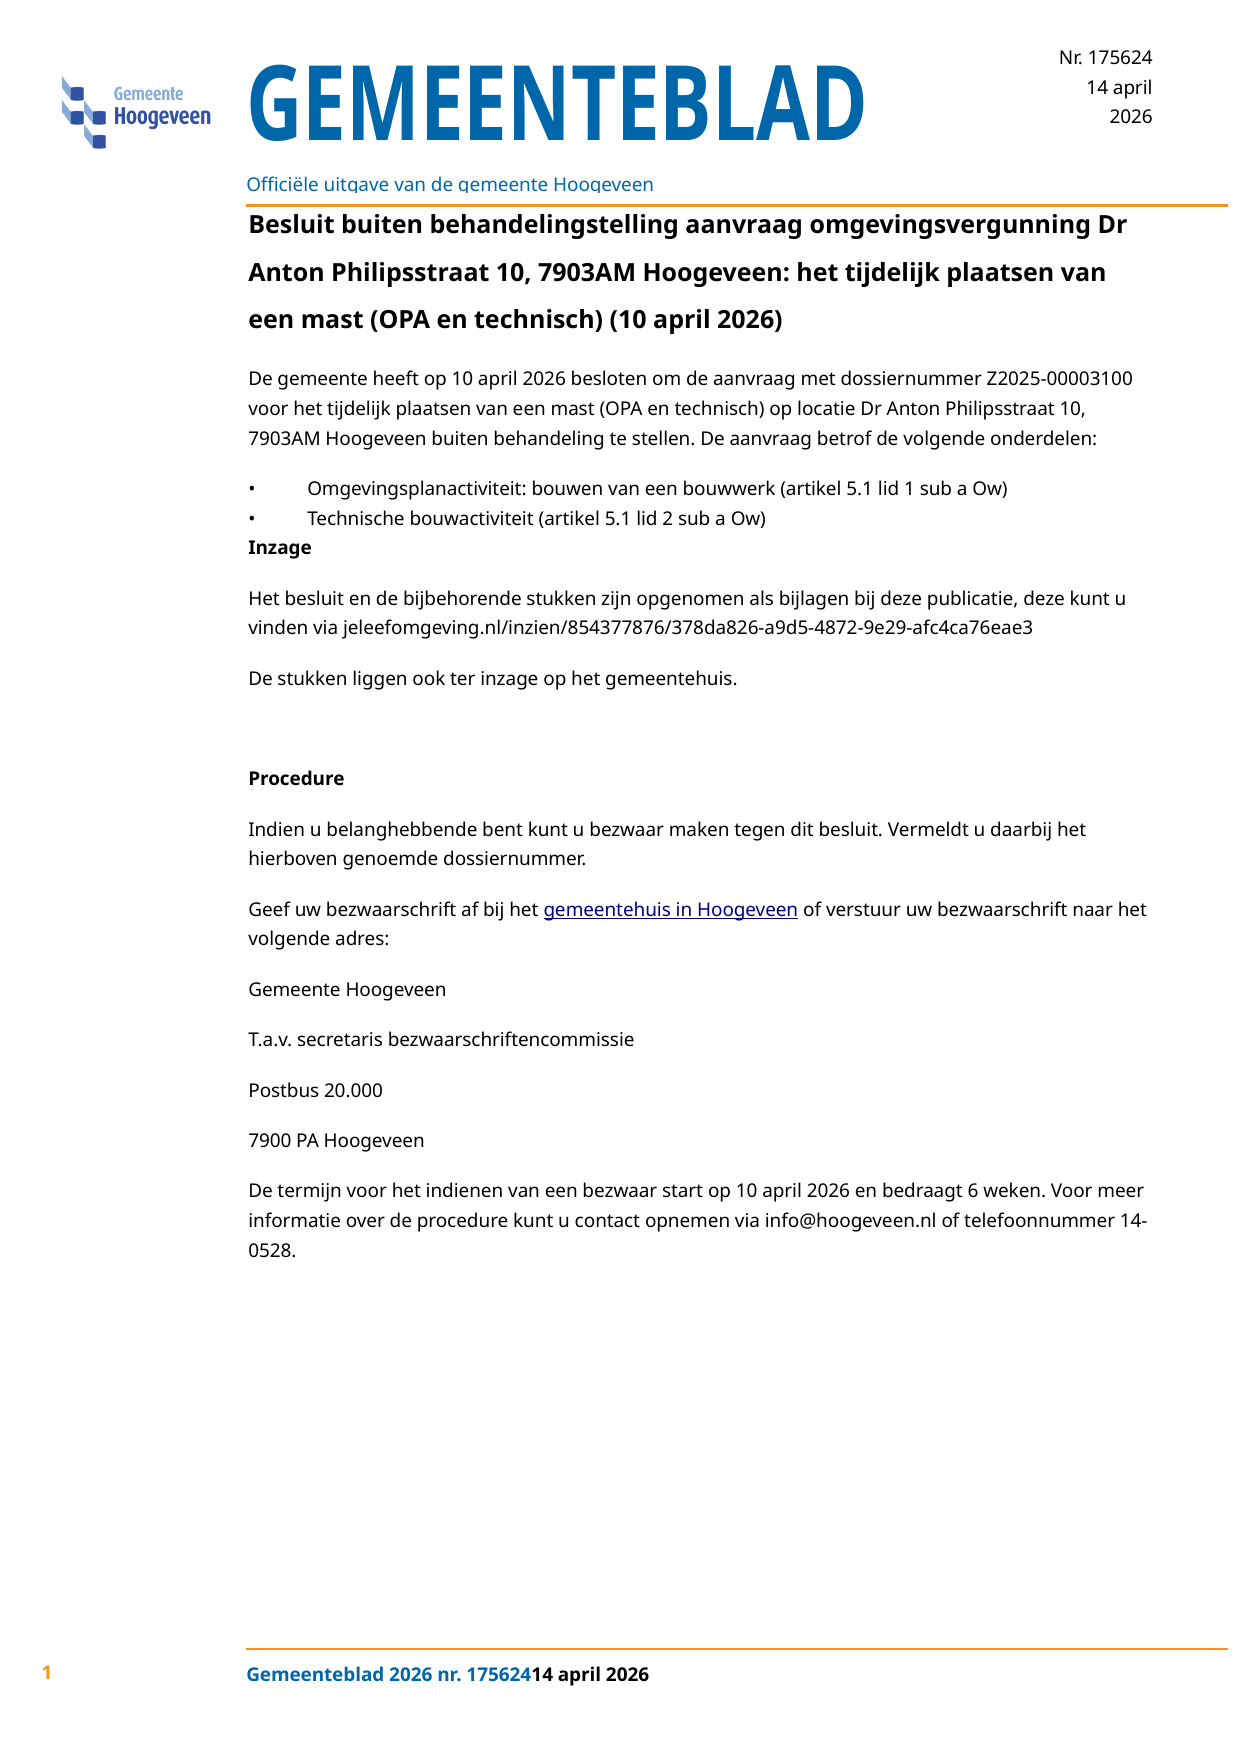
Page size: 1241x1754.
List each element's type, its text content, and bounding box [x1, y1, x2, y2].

text Inzage [248, 534, 1152, 560]
text T.a.v. secretaris bezwaarschriftencommissie [248, 1026, 1152, 1052]
list Omgevingsplanactiviteit: bouwen van een bouwwerk (artikel 5.1 lid 1 sub a Ow) [248, 475, 1152, 501]
text Procedure [248, 766, 1152, 791]
list Technische bouwactiviteit (artikel 5.1 lid 2 sub a Ow) [248, 505, 1152, 530]
text Postbus 20.000 [248, 1077, 1152, 1102]
text Indien u belanghebbende bent kunt u bezwaar maken tegen dit besluit. Vermeldt u daarbij het hierboven genoemde dossiernummer. [248, 816, 1152, 871]
text Besluit buiten behandelingstelling aanvraag omgevingsvergunning Dr Anton Philipsstraat 10, 7903AM Hoogeveen: het tijdelijk plaatsen van een mast (OPA en technisch) (10 april 2026) [248, 207, 1152, 336]
text De gemeente heeft op 10 april 2026 besloten om de aanvraag met dossiernummer Z2025-00003100 voor het tijdelijk plaatsen van een mast (OPA en technisch) op locatie Dr Anton Philipsstraat 10, 7903AM Hoogeveen buiten behandeling te stellen. De aanvraag betrof de volgende onderdelen: [248, 366, 1152, 450]
text Het besluit en de bijbehorende stukken zijn opgenomen als bijlagen bij deze publicatie, deze kunt u vinden via jeleefomgeving.nl/inzien/854377876/378da826-a9d5-4872-9e29-afc4ca76eae3 [248, 585, 1152, 640]
text De stukken liggen ook ter inzage op het gemeentehuis. [248, 665, 1152, 690]
text 7900 PA Hoogeveen [248, 1127, 1152, 1153]
text Gemeente Hoogeveen [248, 976, 1152, 1002]
text De termijn voor het indienen van een bezwaar start op 10 april 2026 en bedraagt 6 weken. Voor meer informatie over de procedure kunt u contact opnemen via info@hoogeveen.nl of telefoonnummer 14-0528. [248, 1178, 1152, 1262]
text Geef uw bezwaarschrift af bij het gemeentehuis in Hoogeveen of verstuur uw bezwaarschrift naar het volgende adres: [248, 896, 1152, 951]
picture [41, 47, 231, 172]
